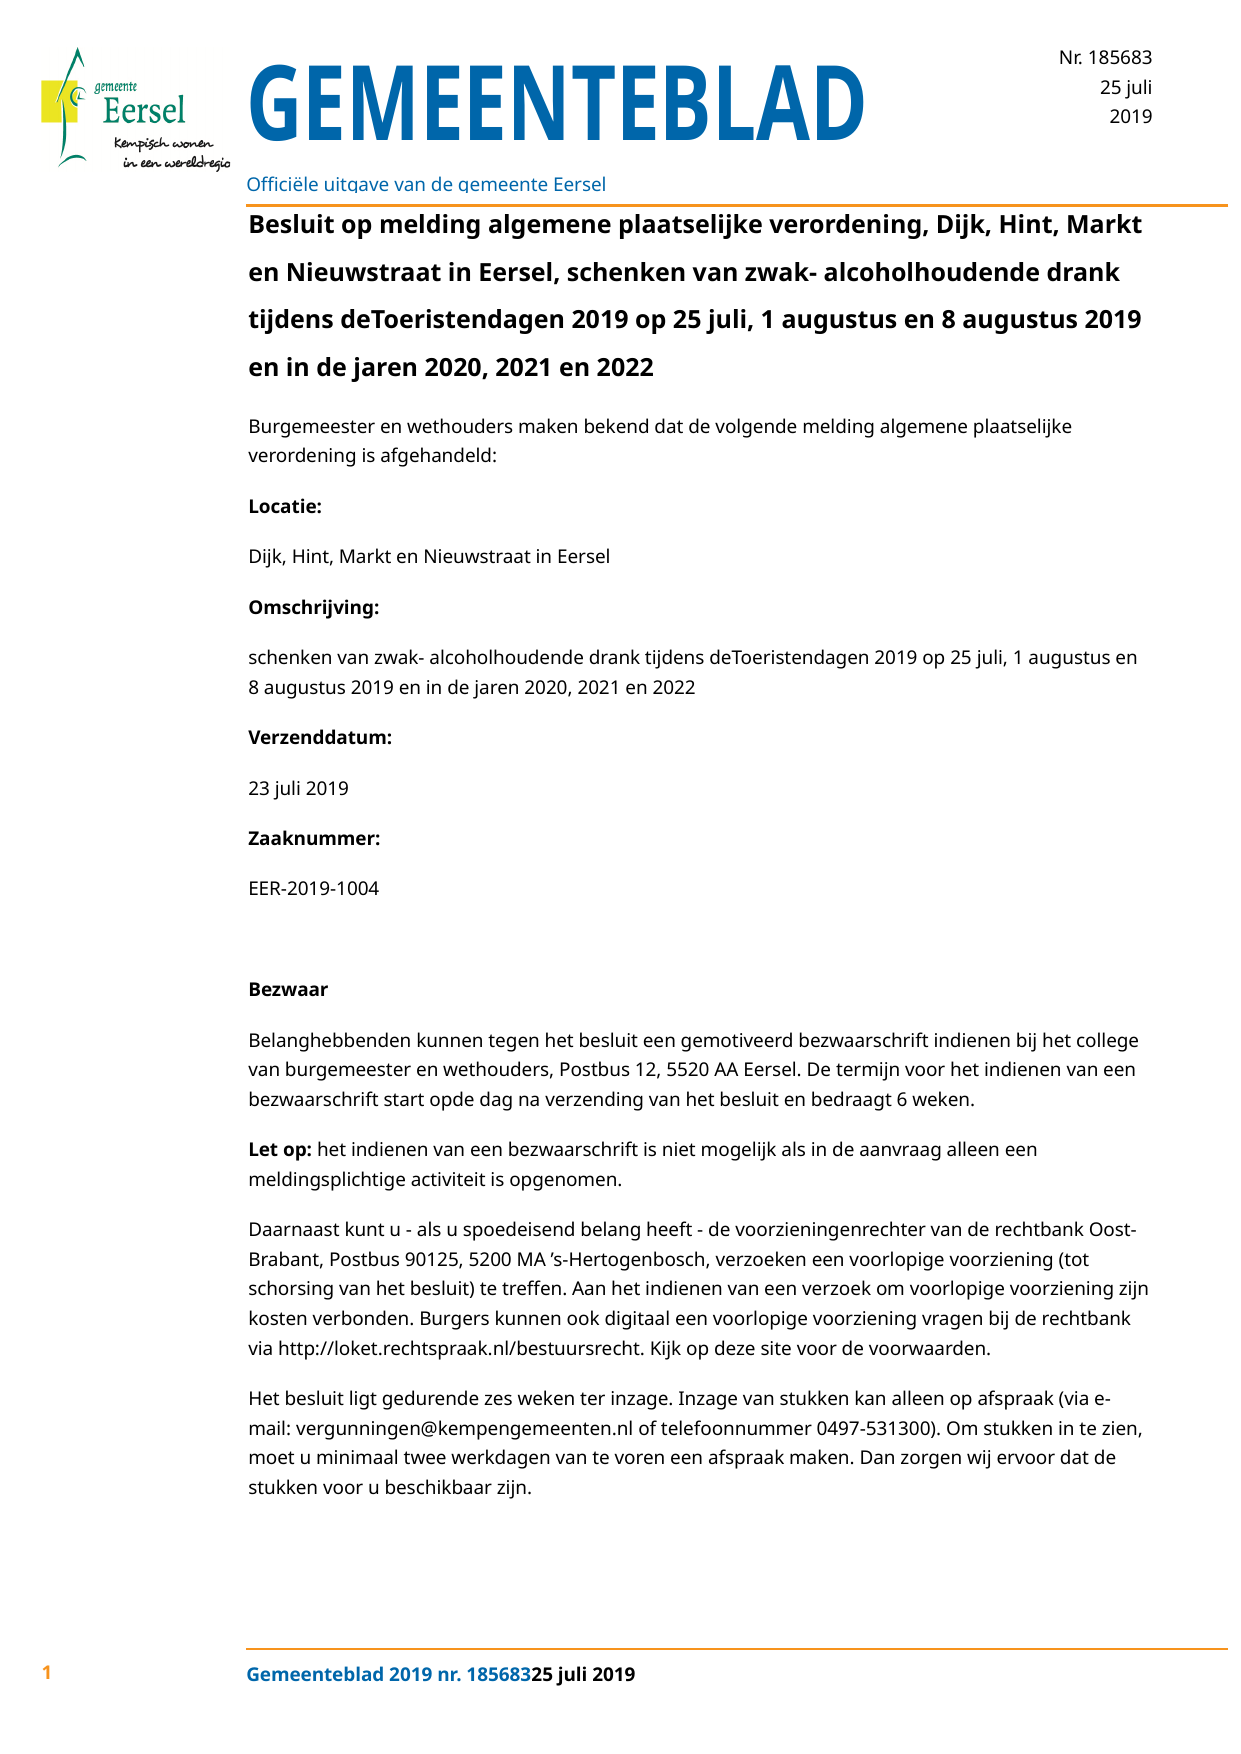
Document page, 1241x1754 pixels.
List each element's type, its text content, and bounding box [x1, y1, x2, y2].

text Burgemeester en wethouders maken bekend dat de volgende melding algemene plaatselijke verordening is afgehandeld: [248, 413, 1152, 468]
text schenken van zwak- alcoholhoudende drank tijdens deToeristendagen 2019 op 25 juli, 1 augustus en 8 augustus 2019 en in de jaren 2020, 2021 en 2022 [248, 644, 1152, 700]
text EER-2019-1004 [248, 876, 1152, 901]
text Het besluit ligt gedurende zes weken ter inzage. Inzage van stukken kan alleen op afspraak (via e-mail: vergunningen@kempengemeenten.nl of telefoonnummer 0497-531300). Om stukken in te zien, moet u minimaal twee werkdagen van te voren een afspraak maken. Dan zorgen wij ervoor dat de stukken voor u beschikbaar zijn. [248, 1385, 1152, 1500]
text Dijk, Hint, Markt en Nieuwstraat in Eersel [248, 543, 1152, 569]
text Besluit op melding algemene plaatselijke verordening, Dijk, Hint, Markt en Nieuwstraat in Eersel, schenken van zwak- alcoholhoudende drank tijdens deToeristendagen 2019 op 25 juli, 1 augustus en 8 augustus 2019 en in de jaren 2020, 2021 en 2022 [248, 207, 1152, 384]
text Omschrijving: [248, 594, 1152, 620]
text Zaaknummer: [248, 825, 1152, 851]
text 23 juli 2019 [248, 775, 1152, 801]
picture [41, 47, 231, 172]
text Belanghebbenden kunnen tegen het besluit een gemotiveerd bezwaarschrift indienen bij het college van burgemeester en wethouders, Postbus 12, 5520 AA Eersel. De termijn voor het indienen van een bezwaarschrift start opde dag na verzending van het besluit en bedraagt 6 weken. [248, 1027, 1152, 1112]
text Daarnaast kunt u - als u spoedeisend belang heeft - de voorzieningenrechter van de rechtbank Oost-Brabant, Postbus 90125, 5200 MA ’s-Hertogenbosch, verzoeken een voorlopige voorziening (tot schorsing van het besluit) te treffen. Aan het indienen van een verzoek om voorlopige voorziening zijn kosten verbonden. Burgers kunnen ook digitaal een voorlopige voorziening vragen bij de rechtbank via http://loket.rechtspraak.nl/bestuursrecht. Kijk op deze site voor de voorwaarden. [248, 1216, 1152, 1361]
text Verzenddatum: [248, 724, 1152, 750]
text Locatie: [248, 493, 1152, 519]
text Bezwaar [248, 976, 1152, 1002]
text Let op: het indienen van een bezwaarschrift is niet mogelijk als in de aanvraag alleen een meldingsplichtige activiteit is opgenomen. [248, 1136, 1152, 1192]
